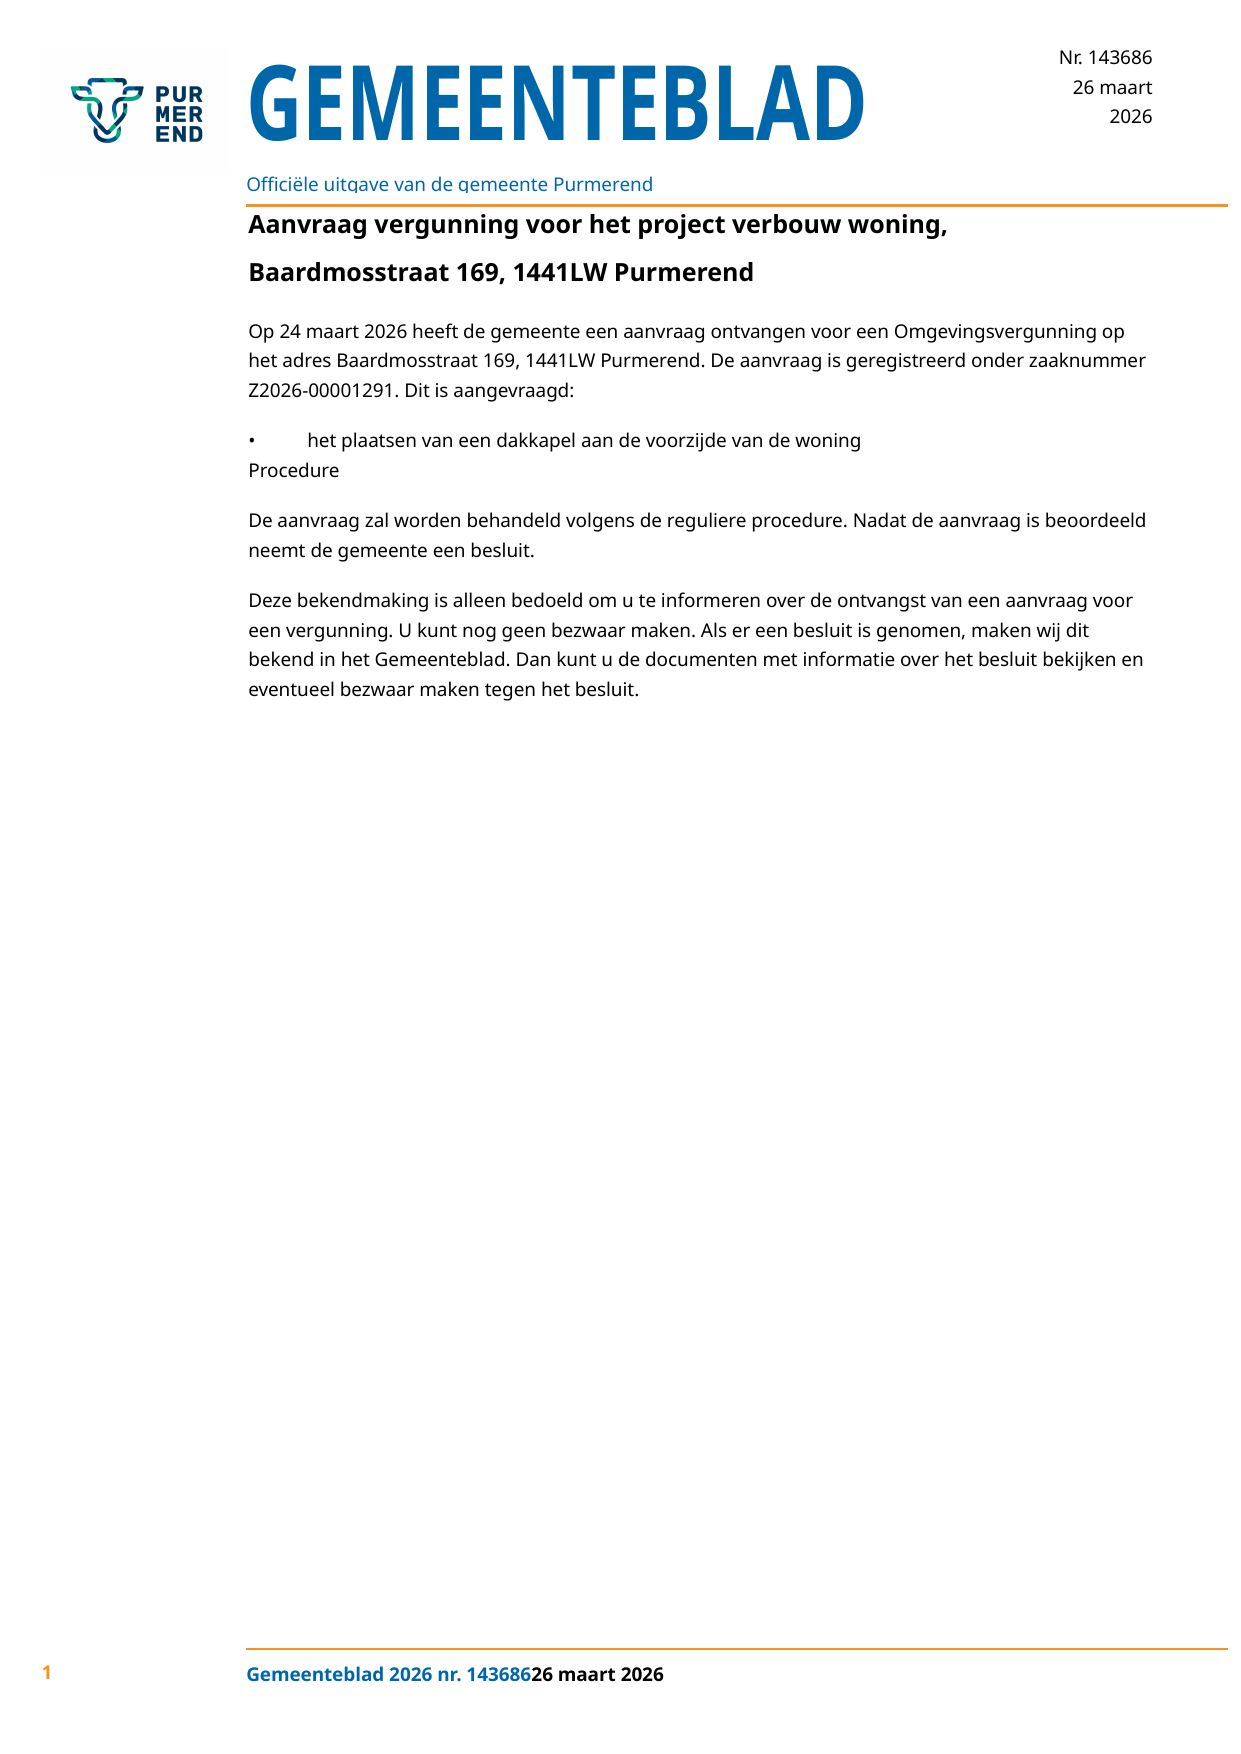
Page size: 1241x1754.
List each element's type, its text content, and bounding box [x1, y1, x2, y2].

text De aanvraag zal worden behandeld volgens de reguliere procedure. Nadat de aanvraag is beoordeeld neemt de gemeente een besluit. [248, 507, 1152, 563]
text Op 24 maart 2026 heeft de gemeente een aanvraag ontvangen voor een Omgevingsvergunning op het adres Baardmosstraat 169, 1441LW Purmerend. De aanvraag is geregistreerd onder zaaknummer Z2026-00001291. Dit is aangevraagd: [248, 318, 1152, 403]
text Aanvraag vergunning voor het project verbouw woning, Baardmosstraat 169, 1441LW Purmerend [248, 207, 1152, 288]
picture [41, 47, 231, 172]
text Deze bekendmaking is alleen bedoeld om u te informeren over de ontvangst van een aanvraag voor een vergunning. U kunt nog geen bezwaar maken. Als er een besluit is genomen, maken wij dit bekend in het Gemeenteblad. Dan kunt u de documenten met informatie over het besluit bekijken en eventueel bezwaar maken tegen het besluit. [248, 587, 1152, 702]
text Procedure [248, 457, 1152, 483]
list het plaatsen van een dakkapel aan de voorzijde van de woning [248, 427, 1152, 453]
